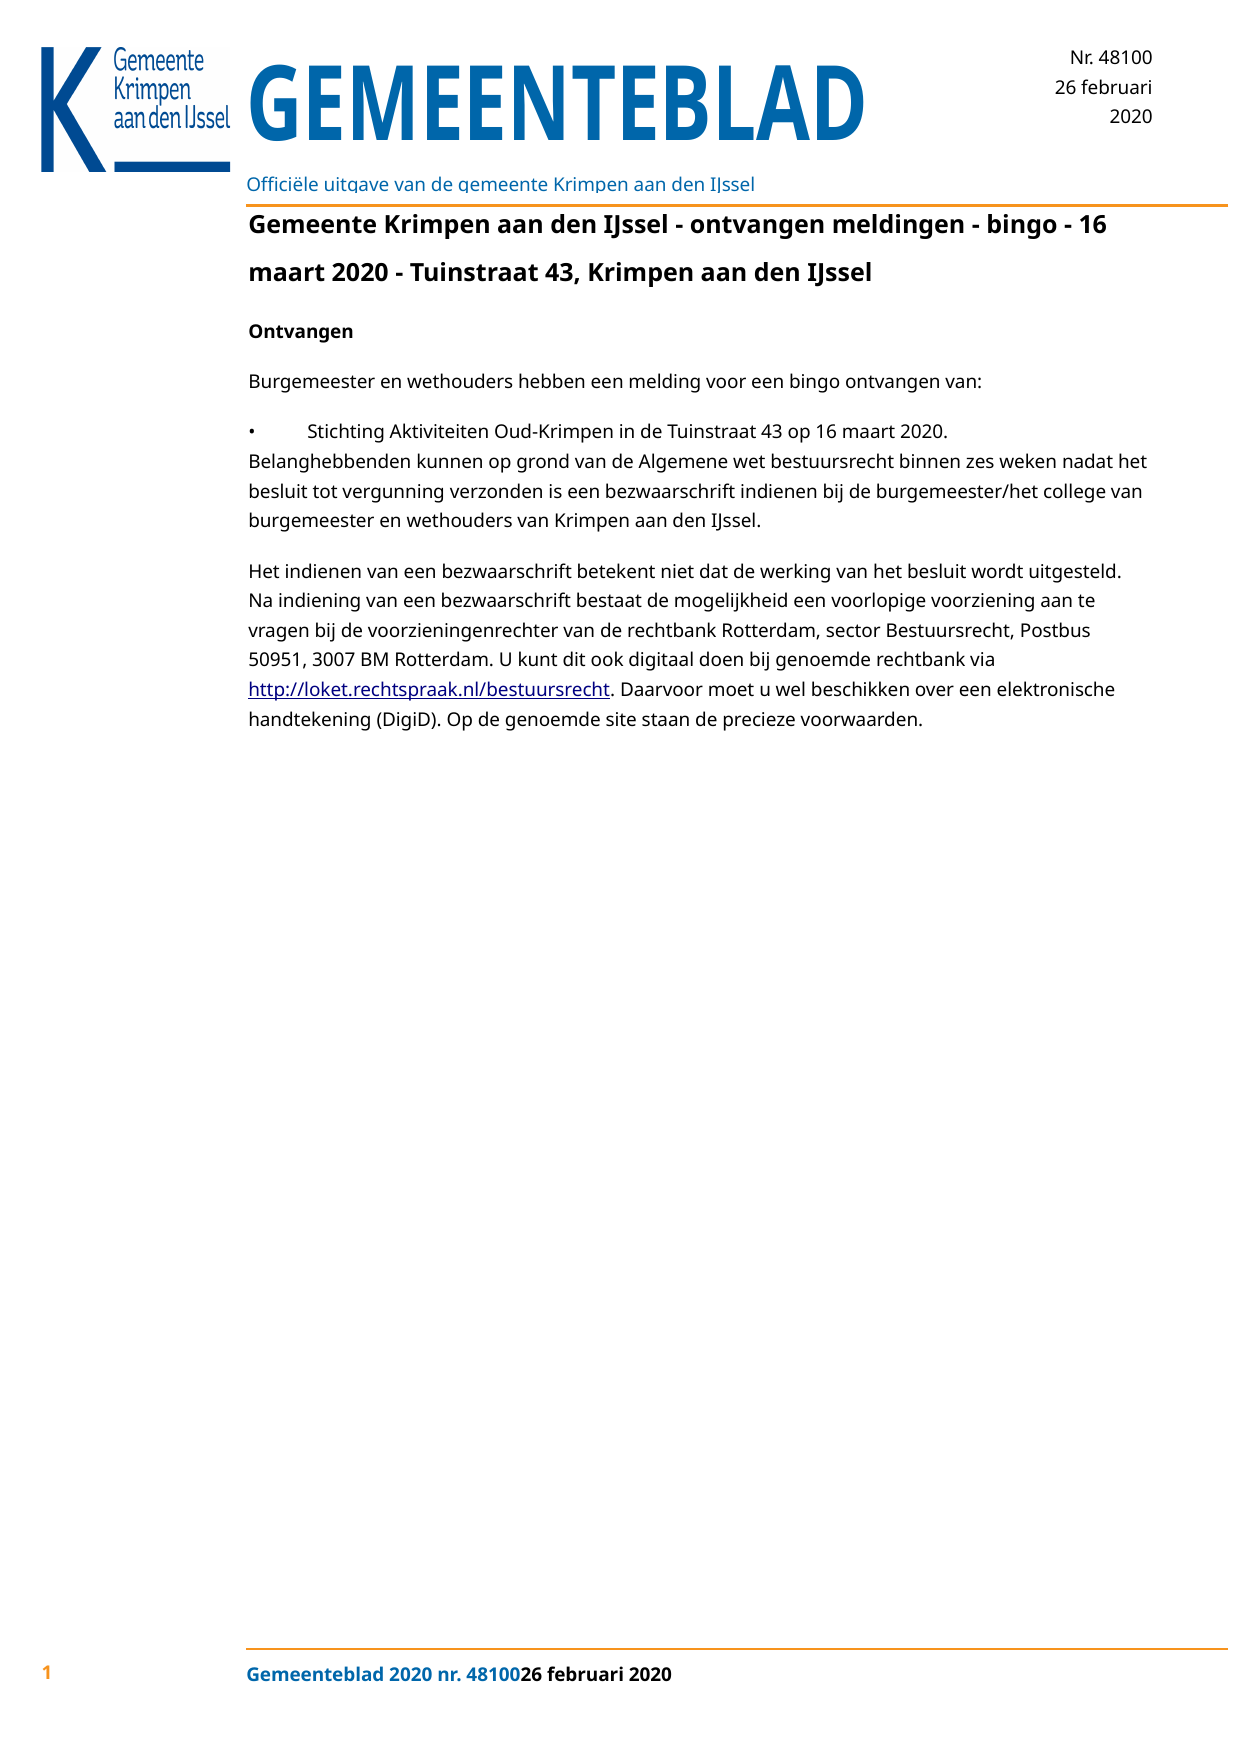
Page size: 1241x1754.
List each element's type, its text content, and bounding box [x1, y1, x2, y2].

text Burgemeester en wethouders hebben een melding voor een bingo ontvangen van: [248, 368, 1152, 394]
text Ontvangen [248, 318, 1152, 344]
text Gemeente Krimpen aan den IJssel - ontvangen meldingen - bingo - 16 maart 2020 - Tuinstraat 43, Krimpen aan den IJssel [248, 207, 1152, 288]
list Stichting Aktiviteiten Oud-Krimpen in de Tuinstraat 43 op 16 maart 2020. [248, 419, 1152, 444]
text Het indienen van een bezwaarschrift betekent niet dat de werking van het besluit wordt uitgesteld. Na indiening van een bezwaarschrift bestaat de mogelijkheid een voorlopige voorziening aan te vragen bij de voorzieningenrechter van de rechtbank Rotterdam, sector Bestuursrecht, Postbus 50951, 3007 BM Rotterdam. U kunt dit ook digitaal doen bij genoemde rechtbank via http://loket.rechtspraak.nl/bestuursrecht. Daarvoor moet u wel beschikken over een elektronische handtekening (DigiD). Op de genoemde site staan de precieze voorwaarden. [248, 558, 1152, 732]
text Belanghebbenden kunnen op grond van de Algemene wet bestuursrecht binnen zes weken nadat het besluit tot vergunning verzonden is een bezwaarschrift indienen bij de burgemeester/het college van burgemeester en wethouders van Krimpen aan den IJssel. [248, 448, 1152, 533]
picture [41, 47, 231, 172]
